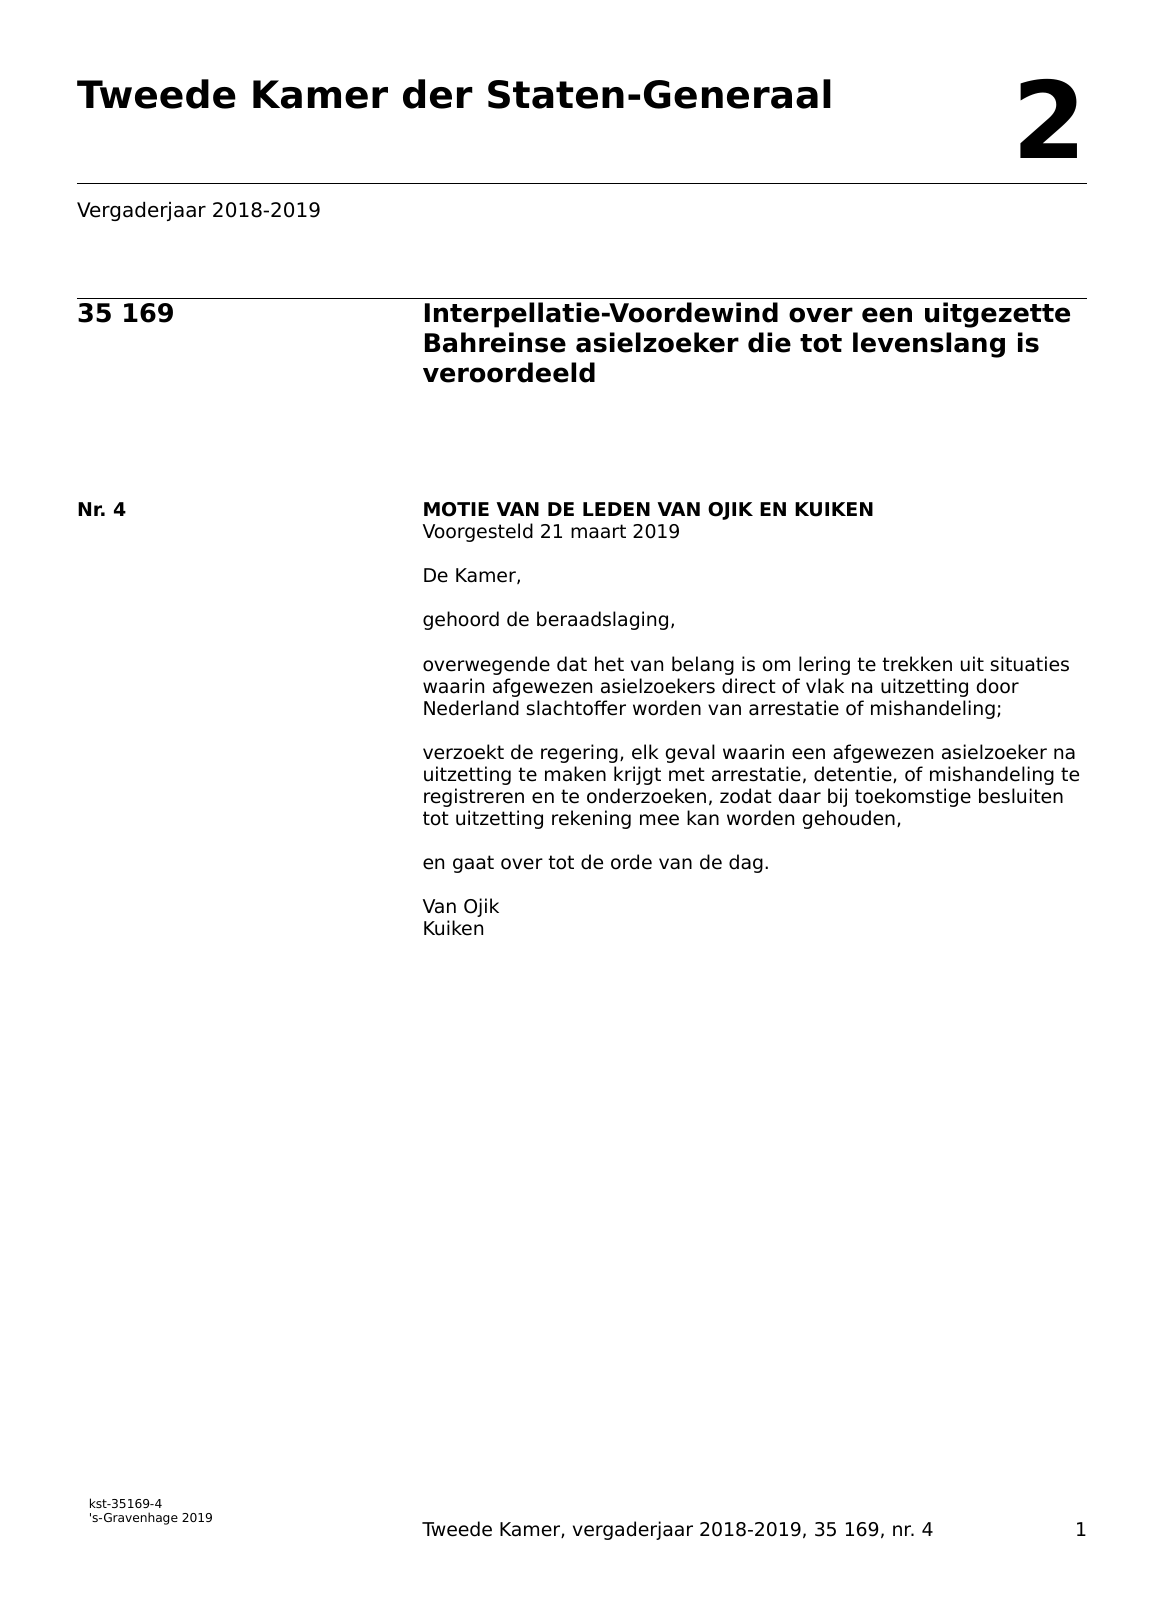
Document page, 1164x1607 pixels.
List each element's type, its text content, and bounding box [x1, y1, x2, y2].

text Van Ojik [422, 896, 1087, 918]
text gehoord de beraadslaging, [422, 609, 1087, 631]
text overwegende dat het van belang is om lering te trekken uit situaties waarin afgewezen asielzoekers direct of vlak na uitzetting door Nederland slachtoffer worden van arrestatie of mishandeling; [422, 653, 1087, 719]
text 's-Gravenhage 2019 [88, 1511, 323, 1525]
text Voorgesteld 21 maart 2019 [422, 521, 1087, 543]
table_header 2 [886, 59, 1087, 183]
text en gaat over tot de orde van de dag. [422, 852, 1087, 874]
subtitle Nr. 4 MOTIE VAN DE LEDEN VAN OJIK EN KUIKEN [77, 499, 1087, 521]
table_cell Vergaderjaar 2018-2019 [77, 184, 1087, 298]
table_header Tweede Kamer der Staten-Generaal [77, 59, 886, 183]
text verzoekt de regering, elk geval waarin een afgewezen asielzoeker na uitzetting te maken krijgt met arrestatie, detentie, of mishandeling te registreren en te onderzoeken, zodat daar bij toekomstige besluiten tot uitzetting rekening mee kan worden gehouden, [422, 742, 1087, 829]
subtitle 35 169 Interpellatie-Voordewind over een uitgezette Bahreinse asielzoeker die tot levenslang is veroordeeld [77, 299, 1087, 388]
text Kuiken [422, 918, 1087, 940]
text De Kamer, [422, 565, 1087, 587]
text kst-35169-4 [88, 1497, 323, 1511]
